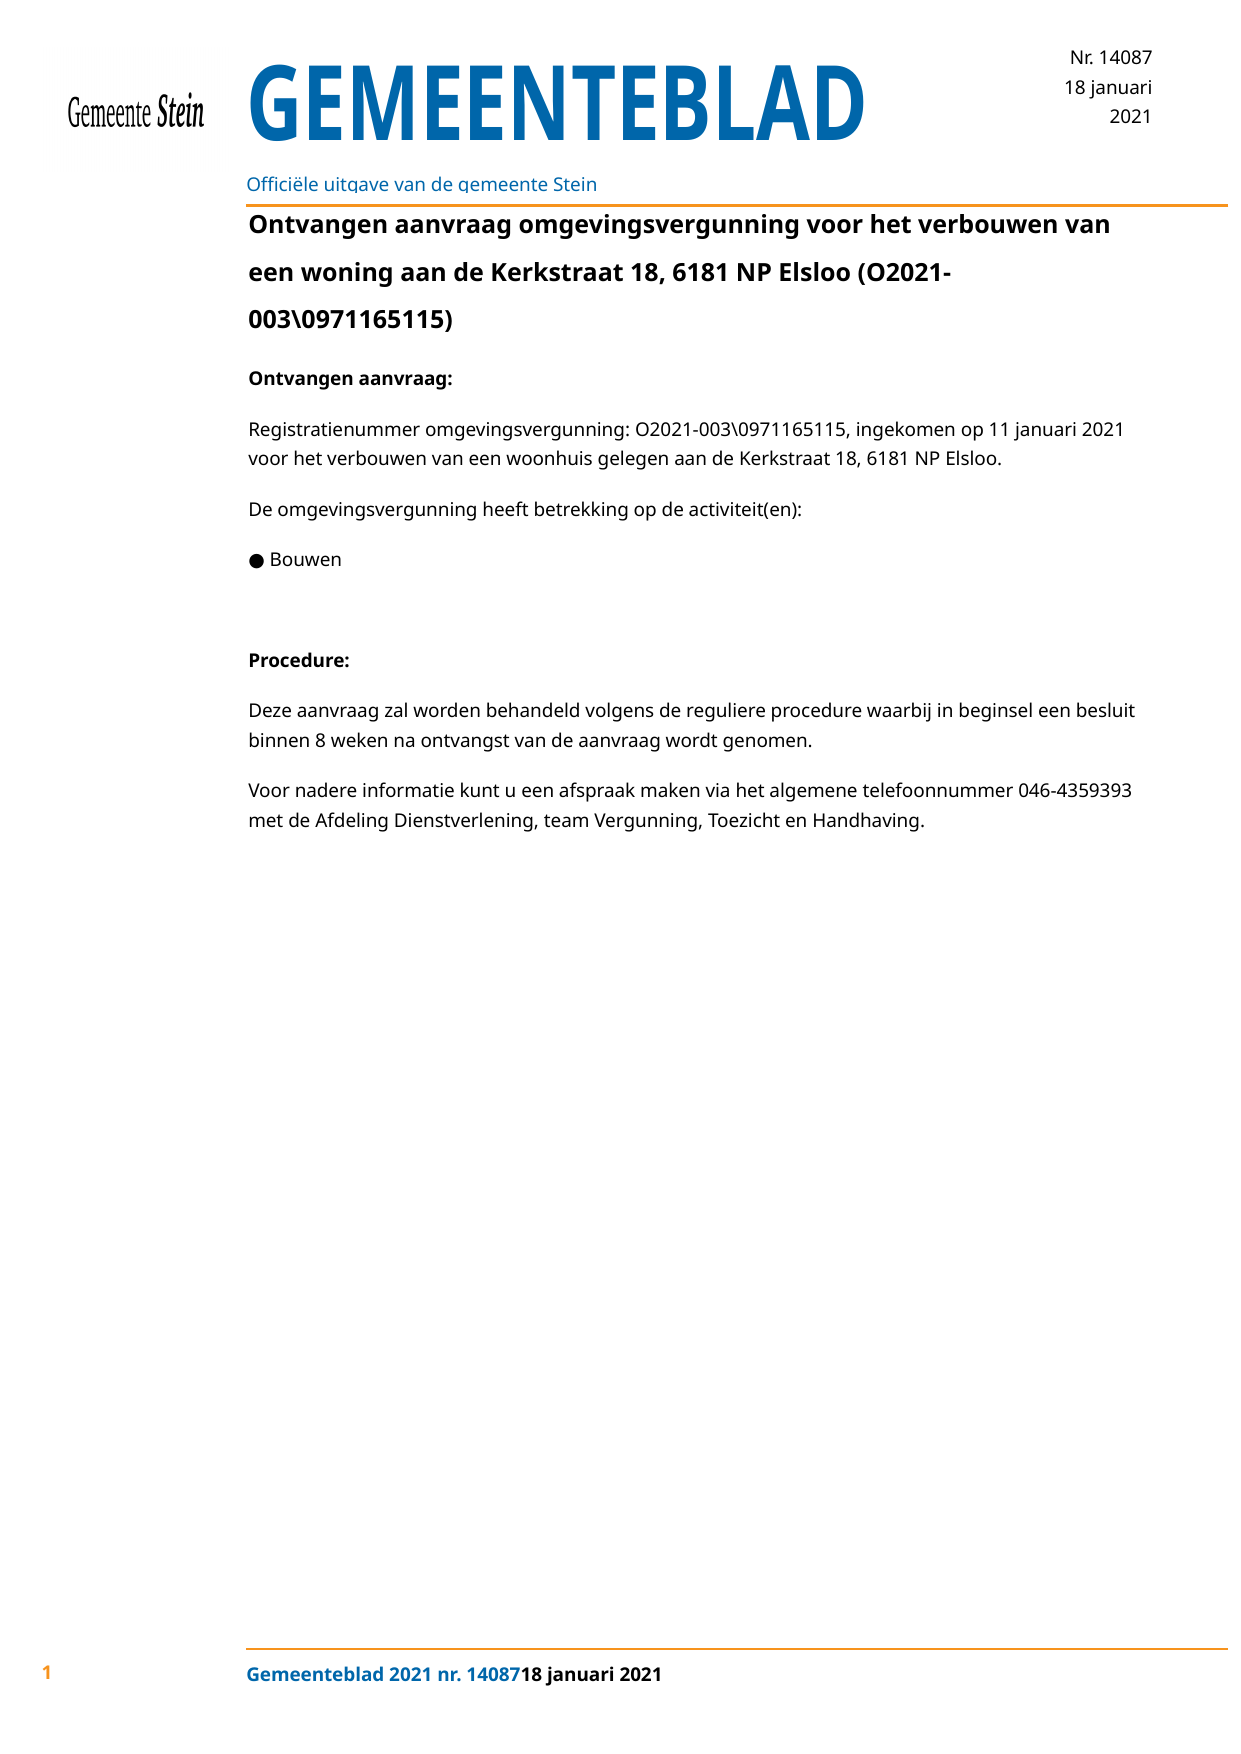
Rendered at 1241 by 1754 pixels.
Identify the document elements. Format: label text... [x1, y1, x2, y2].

text Ontvangen aanvraag omgevingsvergunning voor het verbouwen van een woning aan de Kerkstraat 18, 6181 NP Elsloo (O2021-003\0971165115) [248, 207, 1152, 336]
text Ontvangen aanvraag: [248, 366, 1152, 391]
text Procedure: [248, 647, 1152, 673]
text Voor nadere informatie kunt u een afspraak maken via het algemene telefoonnummer 046-4359393 met de Afdeling Dienstverlening, team Vergunning, Toezicht en Handhaving. [248, 778, 1152, 833]
text Deze aanvraag zal worden behandeld volgens de reguliere procedure waarbij in beginsel een besluit binnen 8 weken na ontvangst van de aanvraag wordt genomen. [248, 698, 1152, 753]
text De omgevingsvergunning heeft betrekking op de activiteit(en): [248, 496, 1152, 522]
picture [41, 47, 231, 172]
text Registratienummer omgevingsvergunning: O2021-003\0971165115, ingekomen op 11 januari 2021 voor het verbouwen van een woonhuis gelegen aan de Kerkstraat 18, 6181 NP Elsloo. [248, 416, 1152, 471]
text ● Bouwen [248, 546, 1152, 572]
